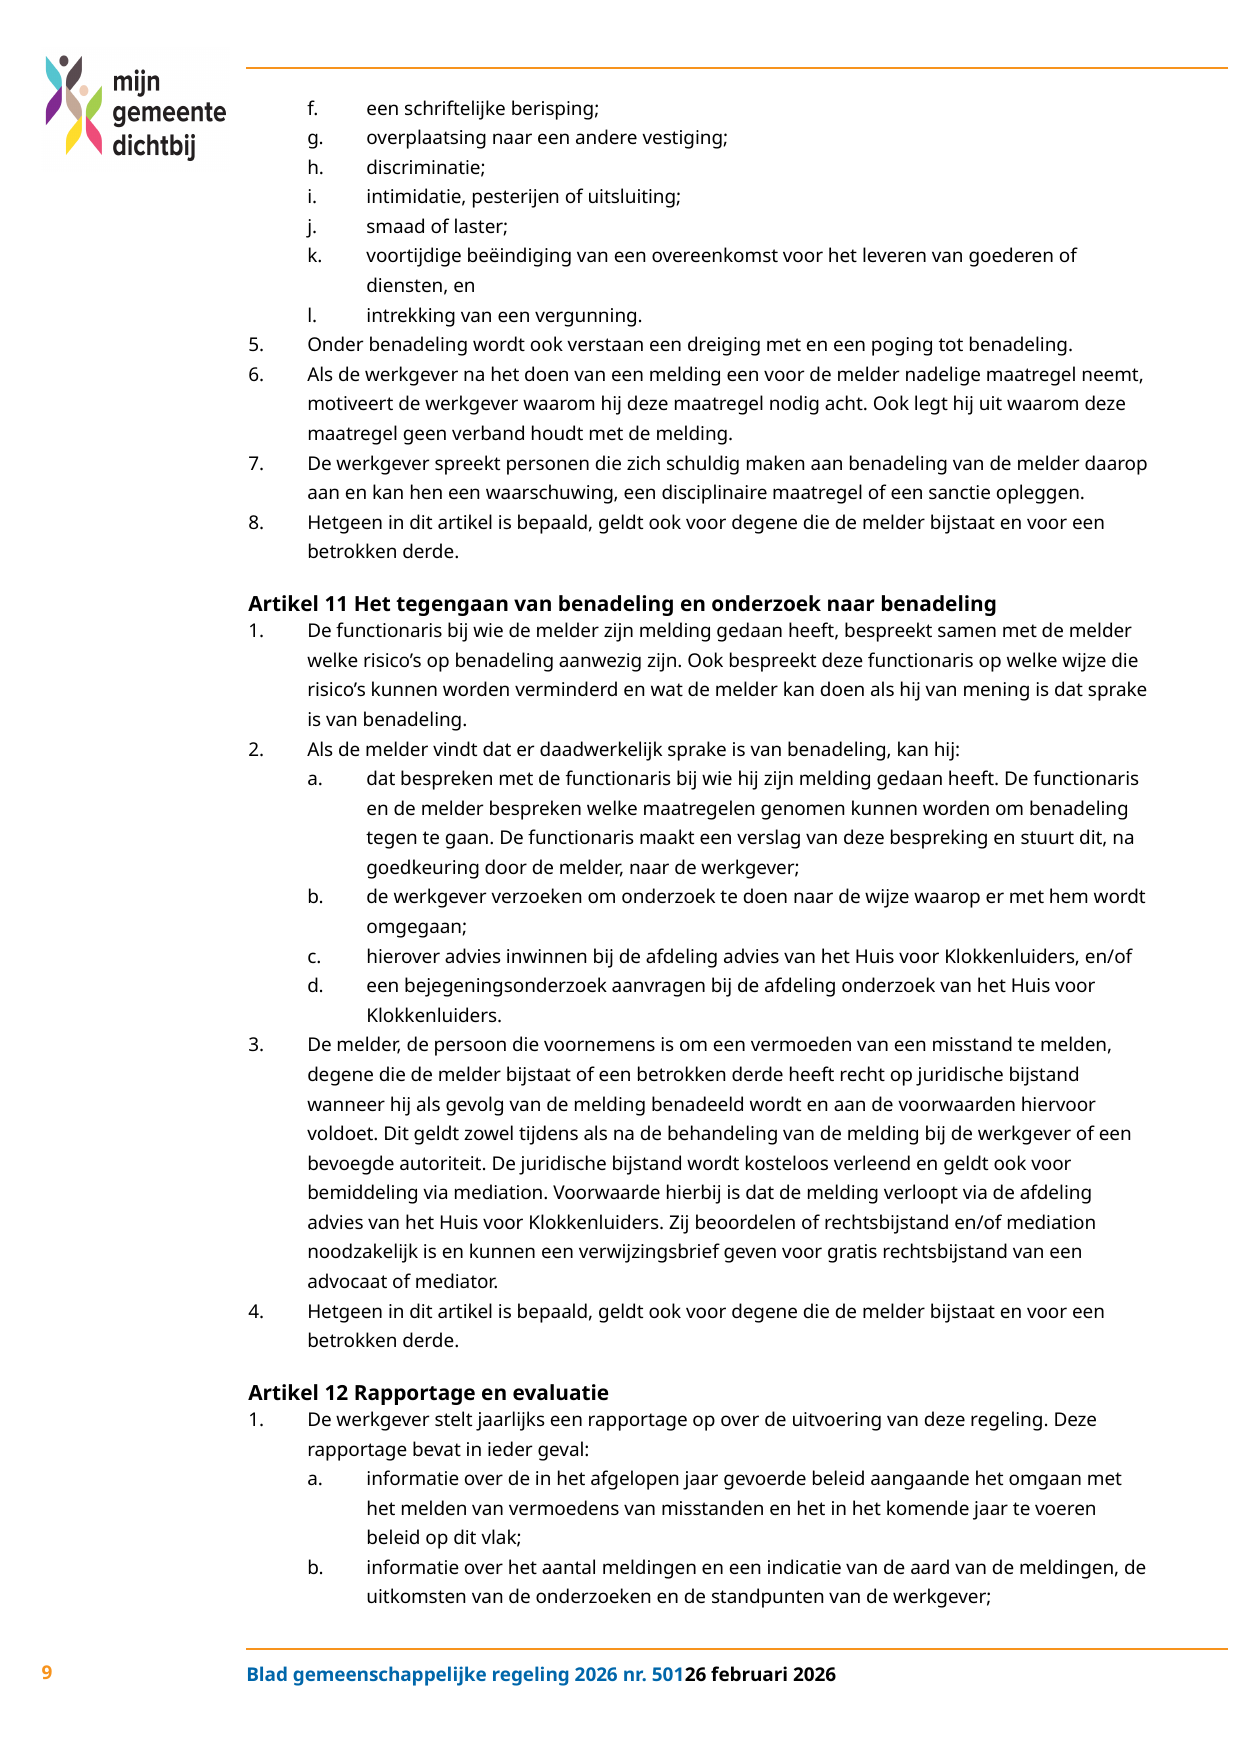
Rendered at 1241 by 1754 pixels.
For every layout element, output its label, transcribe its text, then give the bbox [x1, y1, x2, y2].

list de werkgever verzoeken om onderzoek te doen naar de wijze waarop er met hem wordt omgegaan; [307, 884, 1152, 939]
list De melder, de persoon die voornemens is om een vermoeden van een misstand te melden, degene die de melder bijstaat of een betrokken derde heeft recht op juridische bijstand wanneer hij als gevolg van de melding benadeeld wordt en aan de voorwaarden hiervoor voldoet. Dit geldt zowel tijdens als na de behandeling van de melding bij de werkgever of een bevoegde autoriteit. De juridische bijstand wordt kosteloos verleend en geldt ook voor bemiddeling via mediation. Voorwaarde hierbij is dat de melding verloopt via de afdeling advies van het Huis voor Klokkenluiders. Zij beoordelen of rechtsbijstand en/of mediation noodzakelijk is en kunnen een verwijzingsbrief geven voor gratis rechtsbijstand van een advocaat of mediator. [248, 1032, 1152, 1294]
list intrekking van een vergunning. [307, 302, 1152, 328]
list De functionaris bij wie de melder zijn melding gedaan heeft, bespreekt samen met de melder welke risico’s op benadeling aanwezig zijn. Ook bespreekt deze functionaris op welke wijze die risico’s kunnen worden verminderd en wat de melder kan doen als hij van mening is dat sprake is van benadeling. [248, 617, 1152, 732]
list overplaatsing naar een andere vestiging; [307, 124, 1152, 150]
text Artikel 11 Het tegengaan van benadeling en onderzoek naar benadeling [248, 589, 1152, 617]
list informatie over de in het afgelopen jaar gevoerde beleid aangaande het omgaan met het melden van vermoedens van misstanden en het in het komende jaar te voeren beleid op dit vlak; [307, 1465, 1152, 1550]
list dat bespreken met de functionaris bij wie hij zijn melding gedaan heeft. De functionaris en de melder bespreken welke maatregelen genomen kunnen worden om benadeling tegen te gaan. De functionaris maakt een verslag van deze bespreking en stuurt dit, na goedkeuring door de melder, naar de werkgever; [307, 765, 1152, 880]
list Hetgeen in dit artikel is bepaald, geldt ook voor degene die de melder bijstaat en voor een betrokken derde. [248, 1298, 1152, 1353]
list intimidatie, pesterijen of uitsluiting; [307, 183, 1152, 209]
list Als de werkgever na het doen van een melding een voor de melder nadelige maatregel neemt, motiveert de werkgever waarom hij deze maatregel nodig acht. Ook legt hij uit waarom deze maatregel geen verband houdt met de melding. [248, 361, 1152, 446]
list Als de melder vindt dat er daadwerkelijk sprake is van benadeling, kan hij: [248, 736, 1152, 761]
list Onder benadeling wordt ook verstaan een dreiging met en een poging tot benadeling. [248, 331, 1152, 357]
list een schriftelijke berisping; [307, 95, 1152, 121]
list discriminatie; [307, 154, 1152, 180]
list De werkgever spreekt personen die zich schuldig maken aan benadeling van de melder daarop aan en kan hen een waarschuwing, een disciplinaire maatregel of een sanctie opleggen. [248, 450, 1152, 505]
list een bejegeningsonderzoek aanvragen bij de afdeling onderzoek van het Huis voor Klokkenluiders. [307, 972, 1152, 1028]
list informatie over het aantal meldingen en een indicatie van de aard van de meldingen, de uitkomsten van de onderzoeken en de standpunten van de werkgever; [307, 1554, 1152, 1609]
list De werkgever stelt jaarlijks een rapportage op over de uitvoering van deze regeling. Deze rapportage bevat in ieder geval: [248, 1406, 1152, 1462]
list Hetgeen in dit artikel is bepaald, geldt ook voor degene die de melder bijstaat en voor een betrokken derde. [248, 509, 1152, 564]
text Artikel 12 Rapportage en evaluatie [248, 1378, 1152, 1406]
list hierover advies inwinnen bij de afdeling advies van het Huis voor Klokkenluiders, en/of [307, 943, 1152, 968]
list voortijdige beëindiging van een overeenkomst voor het leveren van goederen of diensten, en [307, 243, 1152, 298]
picture [41, 47, 231, 172]
list smaad of laster; [307, 213, 1152, 239]
